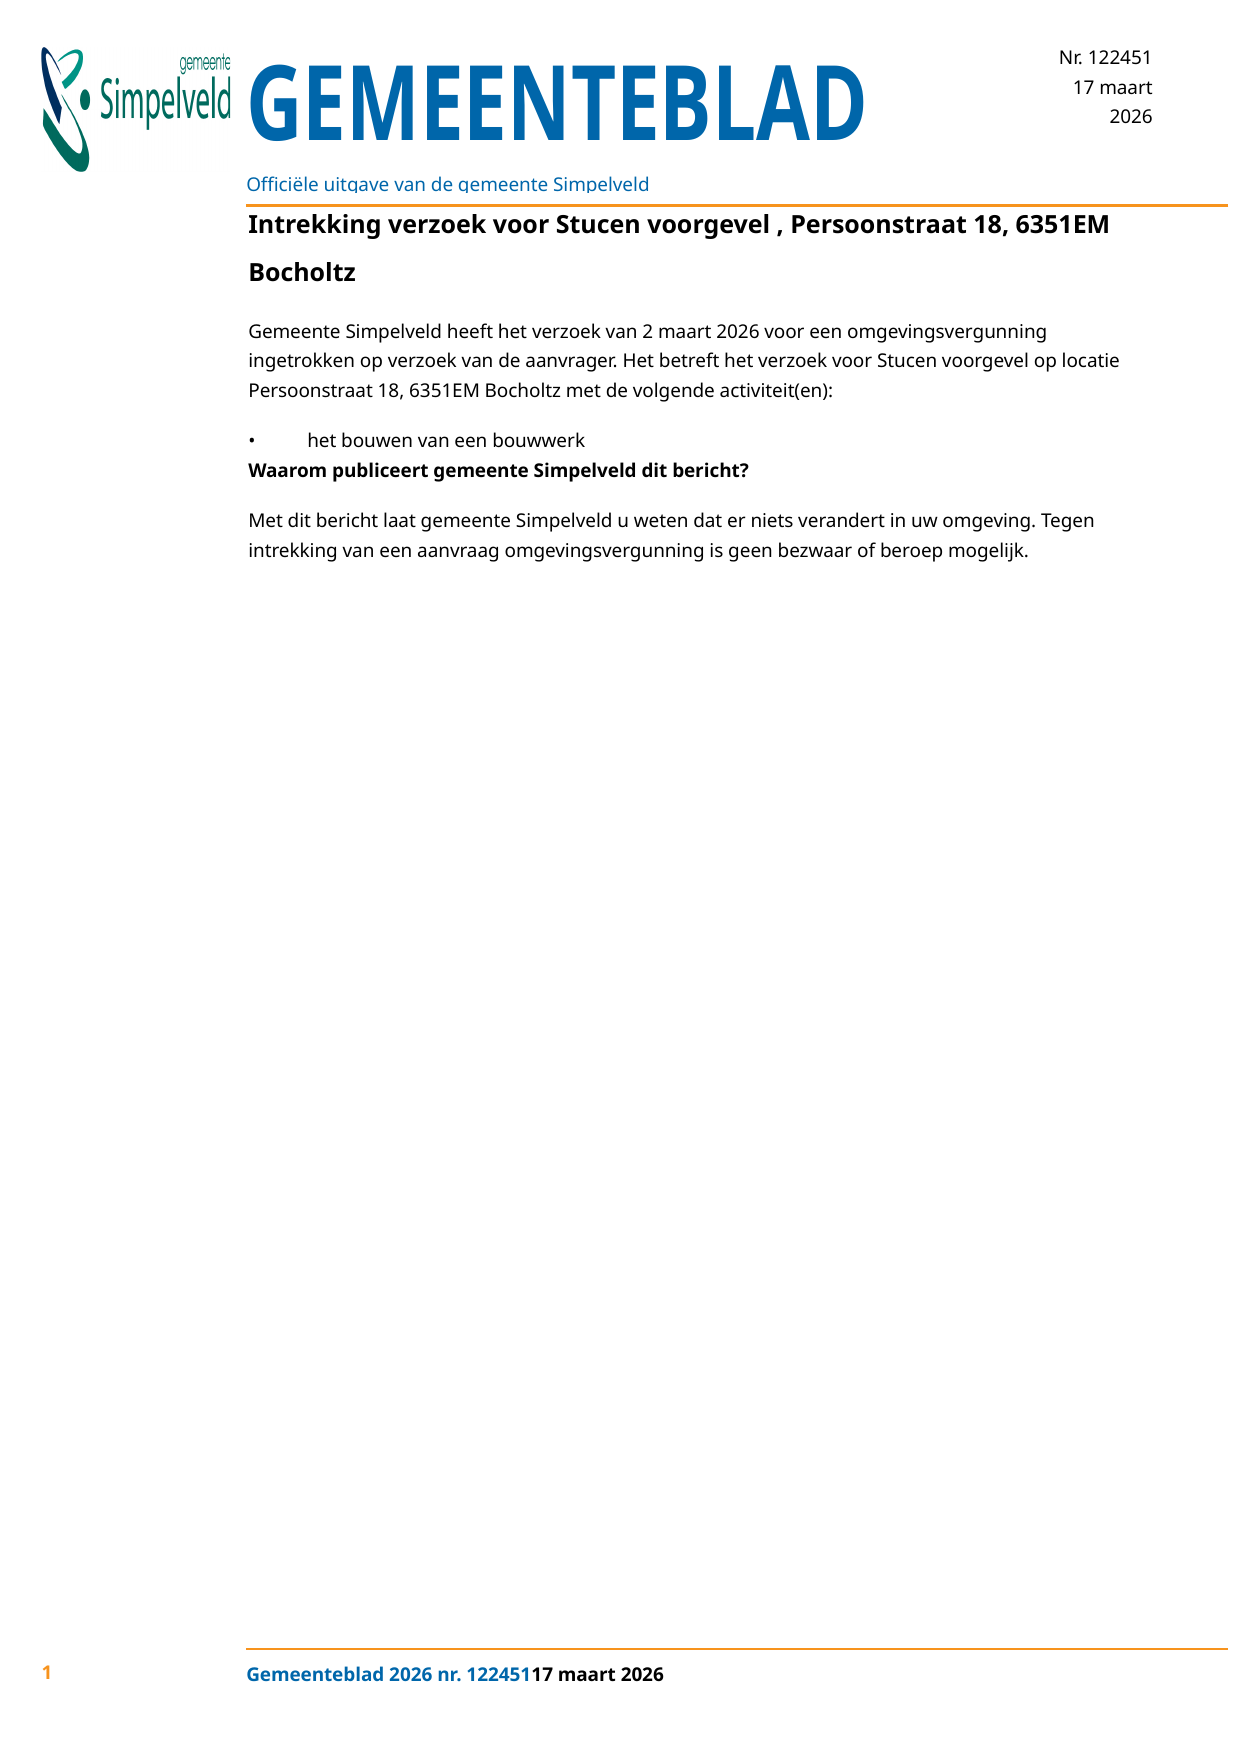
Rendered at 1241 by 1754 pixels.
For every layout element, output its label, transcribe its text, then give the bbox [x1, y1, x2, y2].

text Met dit bericht laat gemeente Simpelveld u weten dat er niets verandert in uw omgeving. Tegen intrekking van een aanvraag omgevingsvergunning is geen bezwaar of beroep mogelijk. [248, 507, 1152, 563]
text Waarom publiceert gemeente Simpelveld dit bericht? [248, 457, 1152, 483]
text Intrekking verzoek voor Stucen voorgevel , Persoonstraat 18, 6351EM Bocholtz [248, 207, 1152, 288]
list het bouwen van een bouwwerk [248, 427, 1152, 453]
text Gemeente Simpelveld heeft het verzoek van 2 maart 2026 voor een omgevingsvergunning ingetrokken op verzoek van de aanvrager. Het betreft het verzoek voor Stucen voorgevel op locatie Persoonstraat 18, 6351EM Bocholtz met de volgende activiteit(en): [248, 318, 1152, 403]
picture [41, 47, 231, 172]
